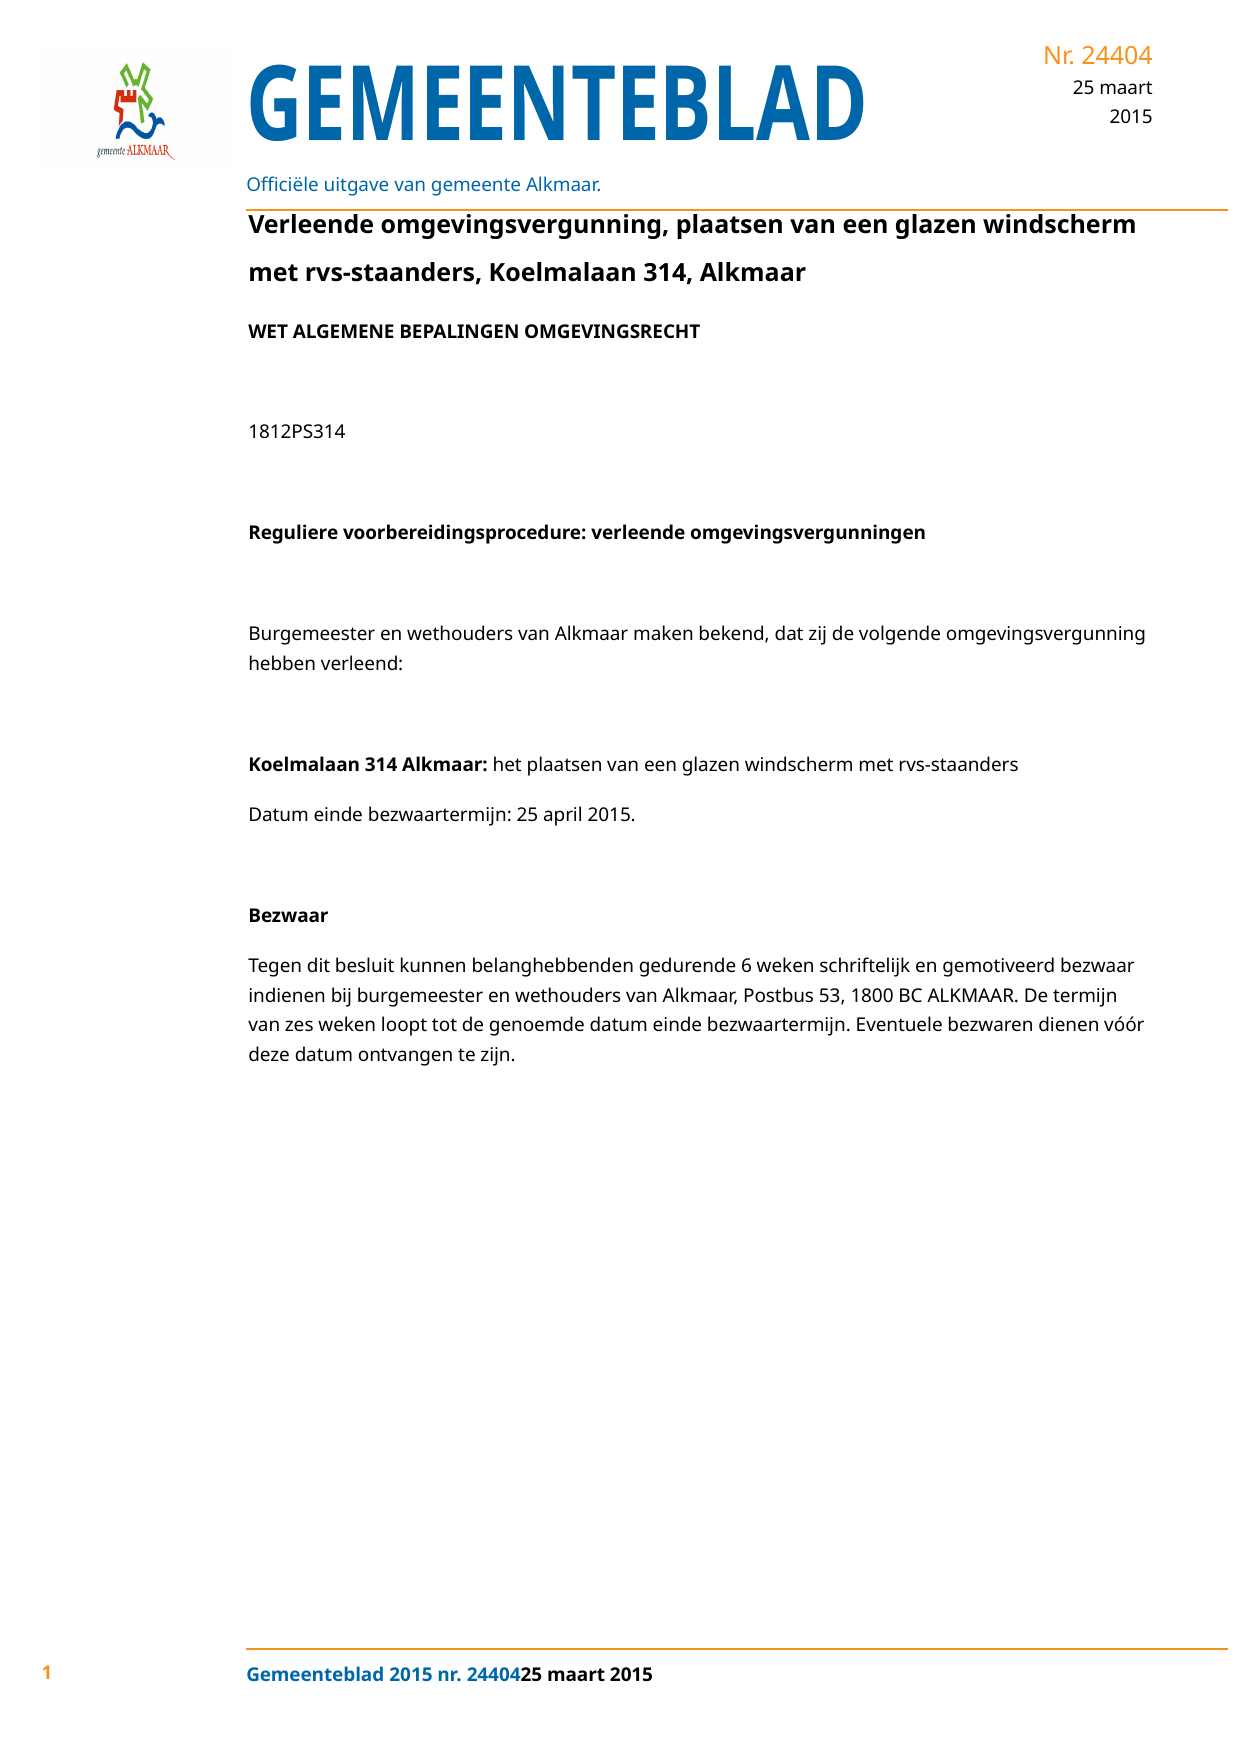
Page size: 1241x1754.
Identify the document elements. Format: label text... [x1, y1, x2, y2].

picture [41, 47, 231, 172]
text Reguliere voorbereidingsprocedure: verleende omgevingsvergunningen [248, 519, 1152, 545]
text 1812PS314 [248, 419, 1152, 444]
text Bezwaar [248, 902, 1152, 928]
text WET ALGEMENE BEPALINGEN OMGEVINGSRECHT [248, 318, 1152, 344]
text Datum einde bezwaartermijn: 25 april 2015. [248, 801, 1152, 827]
text Tegen dit besluit kunnen belanghebbenden gedurende 6 weken schriftelijk en gemotiveerd bezwaar indienen bij burgemeester en wethouders van Alkmaar, Postbus 53, 1800 BC ALKMAAR. De termijn van zes weken loopt tot de genoemde datum einde bezwaartermijn. Eventuele bezwaren dienen vóór deze datum ontvangen te zijn. [248, 952, 1152, 1067]
text Verleende omgevingsvergunning, plaatsen van een glazen windscherm met rvs-staanders, Koelmalaan 314, Alkmaar [248, 211, 1152, 288]
text Koelmalaan 314 Alkmaar: het plaatsen van een glazen windscherm met rvs-staanders [248, 751, 1152, 777]
text Burgemeester en wethouders van Alkmaar maken bekend, dat zij de volgende omgevingsvergunning hebben verleend: [248, 620, 1152, 676]
